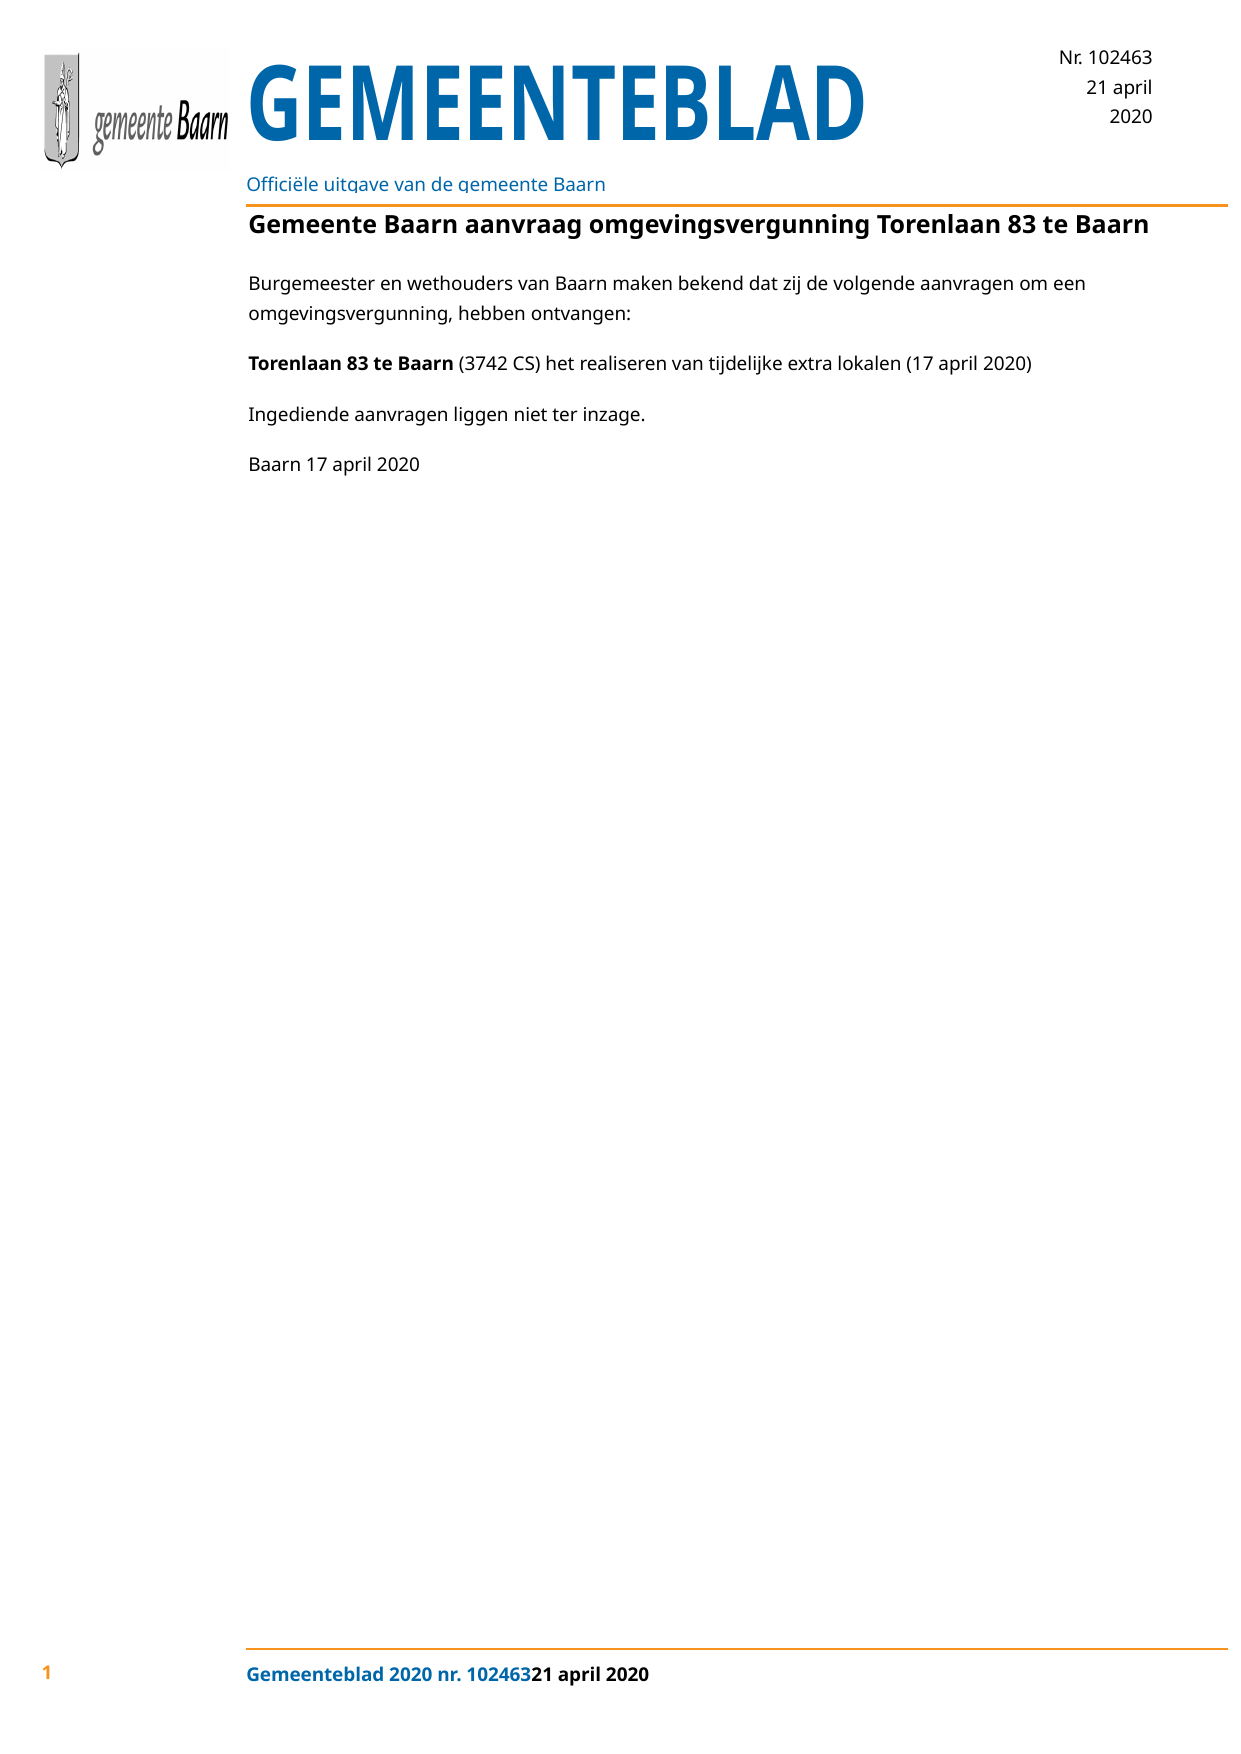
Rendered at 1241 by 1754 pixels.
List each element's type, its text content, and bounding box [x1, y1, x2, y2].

text Burgemeester en wethouders van Baarn maken bekend dat zij de volgende aanvragen om een omgevingsvergunning, hebben ontvangen: [248, 270, 1152, 326]
text Gemeente Baarn aanvraag omgevingsvergunning Torenlaan 83 te Baarn [248, 207, 1152, 241]
text Ingediende aanvragen liggen niet ter inzage. [248, 401, 1152, 426]
text Baarn 17 april 2020 [248, 451, 1152, 477]
text Torenlaan 83 te Baarn (3742 CS) het realiseren van tijdelijke extra lokalen (17 april 2020) [248, 350, 1152, 376]
picture [41, 47, 231, 172]
